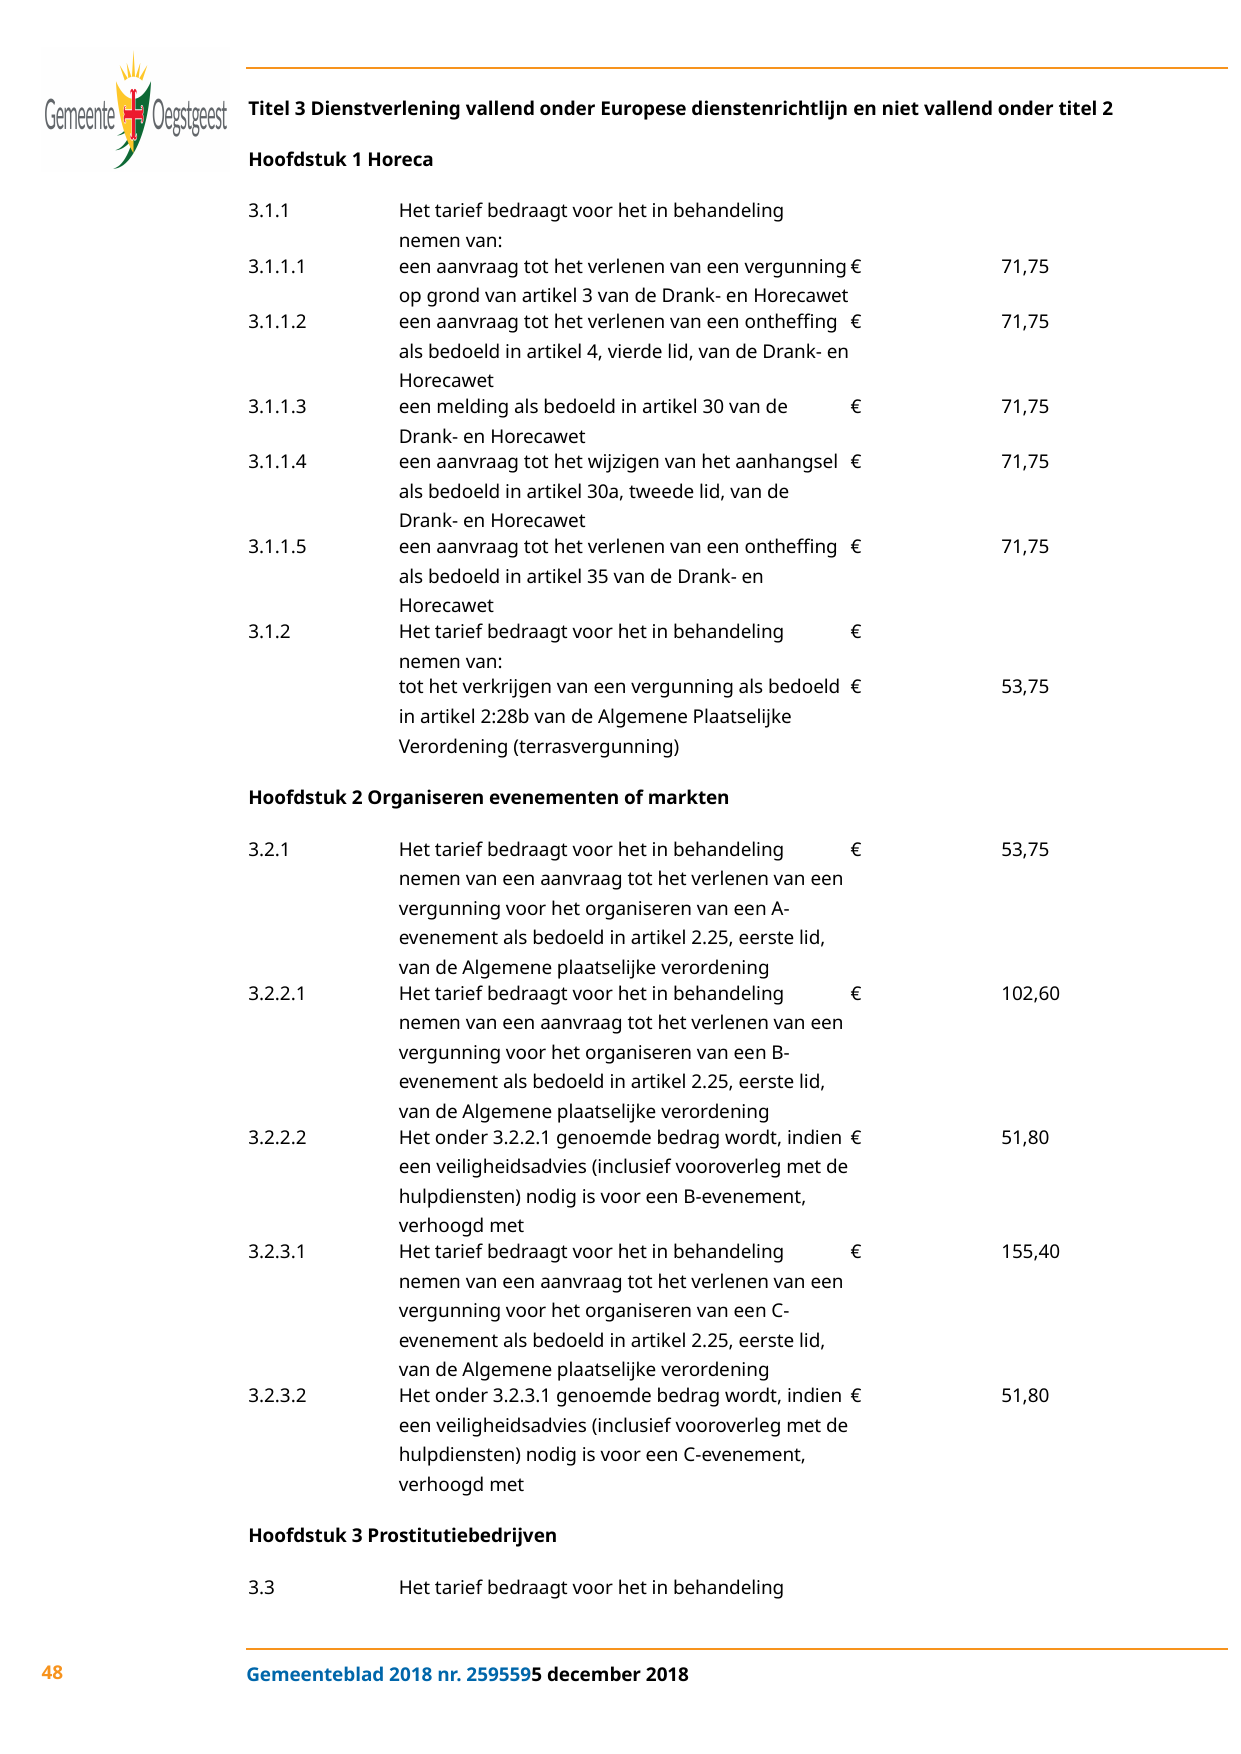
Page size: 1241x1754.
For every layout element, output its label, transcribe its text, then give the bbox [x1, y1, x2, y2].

table_cell € [850, 308, 1001, 393]
table_cell 102,60 [1001, 980, 1152, 1124]
table_cell [850, 1497, 1001, 1523]
table_cell € [850, 1238, 1001, 1382]
table_cell [850, 1574, 1001, 1600]
table_cell 3.3 [248, 1574, 398, 1600]
table_cell 3.1.1.1 [248, 253, 398, 308]
table_cell Het onder 3.2.3.1 genoemde bedrag wordt, indien een veiligheidsadvies (inclusief vooroverleg met de hulpdiensten) nodig is voor een C-evenement, verhoogd met [399, 1383, 850, 1497]
table_cell [399, 759, 850, 784]
table_cell [1001, 759, 1152, 784]
table_cell [1001, 1548, 1152, 1574]
table_cell 71,75 [1001, 534, 1152, 618]
table_cell 53,75 [1001, 836, 1152, 980]
table_cell € [850, 836, 1001, 980]
table_cell € [850, 1124, 1001, 1238]
table_cell Hoofdstuk 1 Horeca [248, 146, 1152, 172]
table_cell [850, 1548, 1001, 1574]
table_cell [248, 674, 398, 758]
table_cell Het tarief bedraagt voor het in behandeling nemen van: [399, 198, 850, 253]
table_header Titel 3 Dienstverlening vallend onder Europese dienstenrichtlijn en niet vallend onder titel 2 [248, 95, 1152, 121]
table_cell 3.1.1 [248, 198, 398, 253]
table_cell tot het verkrijgen van een vergunning als bedoeld in artikel 2:28b van de Algemene Plaatselijke Verordening (terrasvergunning) [399, 674, 850, 758]
table_cell € [850, 253, 1001, 308]
table_cell [399, 121, 850, 146]
table_cell 51,80 [1001, 1383, 1152, 1497]
table_cell [850, 759, 1001, 784]
table_cell [1001, 198, 1152, 253]
table_cell € [850, 1383, 1001, 1497]
table_cell een aanvraag tot het verlenen van een ontheffing als bedoeld in artikel 35 van de Drank- en Horecawet [399, 534, 850, 618]
table_cell [399, 1497, 850, 1523]
table_cell Het onder 3.2.2.1 genoemde bedrag wordt, indien een veiligheidsadvies (inclusief vooroverleg met de hulpdiensten) nodig is voor een B-evenement, verhoogd met [399, 1124, 850, 1238]
table_cell Hoofdstuk 2 Organiseren evenementen of markten [248, 784, 1152, 810]
picture [41, 47, 231, 172]
table_cell 71,75 [1001, 253, 1152, 308]
table_cell [248, 172, 398, 198]
table_cell [1001, 172, 1152, 198]
table_cell 53,75 [1001, 674, 1152, 758]
table_cell 3.2.2.2 [248, 1124, 398, 1238]
table_cell 3.1.1.3 [248, 393, 398, 448]
table_cell 3.2.1 [248, 836, 398, 980]
table_cell 3.2.2.1 [248, 980, 398, 1124]
table_cell [1001, 618, 1152, 674]
table_cell Het tarief bedraagt voor het in behandeling nemen van een aanvraag tot het verlenen van een vergunning voor het organiseren van een C-evenement als bedoeld in artikel 2.25, eerste lid, van de Algemene plaatselijke verordening [399, 1238, 850, 1382]
table_cell 71,75 [1001, 449, 1152, 533]
table_cell [399, 172, 850, 198]
table_cell 71,75 [1001, 308, 1152, 393]
table_cell [248, 759, 398, 784]
table_cell [248, 1548, 398, 1574]
table_cell een melding als bedoeld in artikel 30 van de Drank- en Horecawet [399, 393, 850, 448]
table_cell € [850, 393, 1001, 448]
table_cell 155,40 [1001, 1238, 1152, 1382]
table_cell 3.1.2 [248, 618, 398, 674]
table_cell [850, 198, 1001, 253]
table_cell € [850, 534, 1001, 618]
table_cell [1001, 1574, 1152, 1600]
table_cell Hoofdstuk 3 Prostitutiebedrijven [248, 1523, 1152, 1548]
table_cell [399, 1548, 850, 1574]
table_cell [850, 810, 1001, 836]
table_cell Het tarief bedraagt voor het in behandeling nemen van een aanvraag tot het verlenen van een vergunning voor het organiseren van een B-evenement als bedoeld in artikel 2.25, eerste lid, van de Algemene plaatselijke verordening [399, 980, 850, 1124]
table_cell 3.2.3.1 [248, 1238, 398, 1382]
table_cell [1001, 121, 1152, 146]
table_cell 3.1.1.2 [248, 308, 398, 393]
table_cell [399, 810, 850, 836]
table_cell [248, 810, 398, 836]
table_cell [1001, 1497, 1152, 1523]
table_cell € [850, 674, 1001, 758]
table_cell een aanvraag tot het verlenen van een ontheffing als bedoeld in artikel 4, vierde lid, van de Drank- en Horecawet [399, 308, 850, 393]
table_cell [850, 121, 1001, 146]
table_cell 71,75 [1001, 393, 1152, 448]
table_cell [248, 121, 398, 146]
table_cell 3.2.3.2 [248, 1383, 398, 1497]
table_cell [1001, 810, 1152, 836]
table_cell [850, 172, 1001, 198]
table_cell € [850, 449, 1001, 533]
table_cell [248, 1497, 398, 1523]
table_cell een aanvraag tot het wijzigen van het aanhangsel als bedoeld in artikel 30a, tweede lid, van de Drank- en Horecawet [399, 449, 850, 533]
table_cell 3.1.1.4 [248, 449, 398, 533]
table_cell Het tarief bedraagt voor het in behandeling [399, 1574, 850, 1600]
table_cell € [850, 618, 1001, 674]
table_cell een aanvraag tot het verlenen van een vergunning op grond van artikel 3 van de Drank- en Horecawet [399, 253, 850, 308]
table_cell € [850, 980, 1001, 1124]
table_cell Het tarief bedraagt voor het in behandeling nemen van: [399, 618, 850, 674]
table_cell 51,80 [1001, 1124, 1152, 1238]
table_cell Het tarief bedraagt voor het in behandeling nemen van een aanvraag tot het verlenen van een vergunning voor het organiseren van een A-evenement als bedoeld in artikel 2.25, eerste lid, van de Algemene plaatselijke verordening [399, 836, 850, 980]
table_cell 3.1.1.5 [248, 534, 398, 618]
